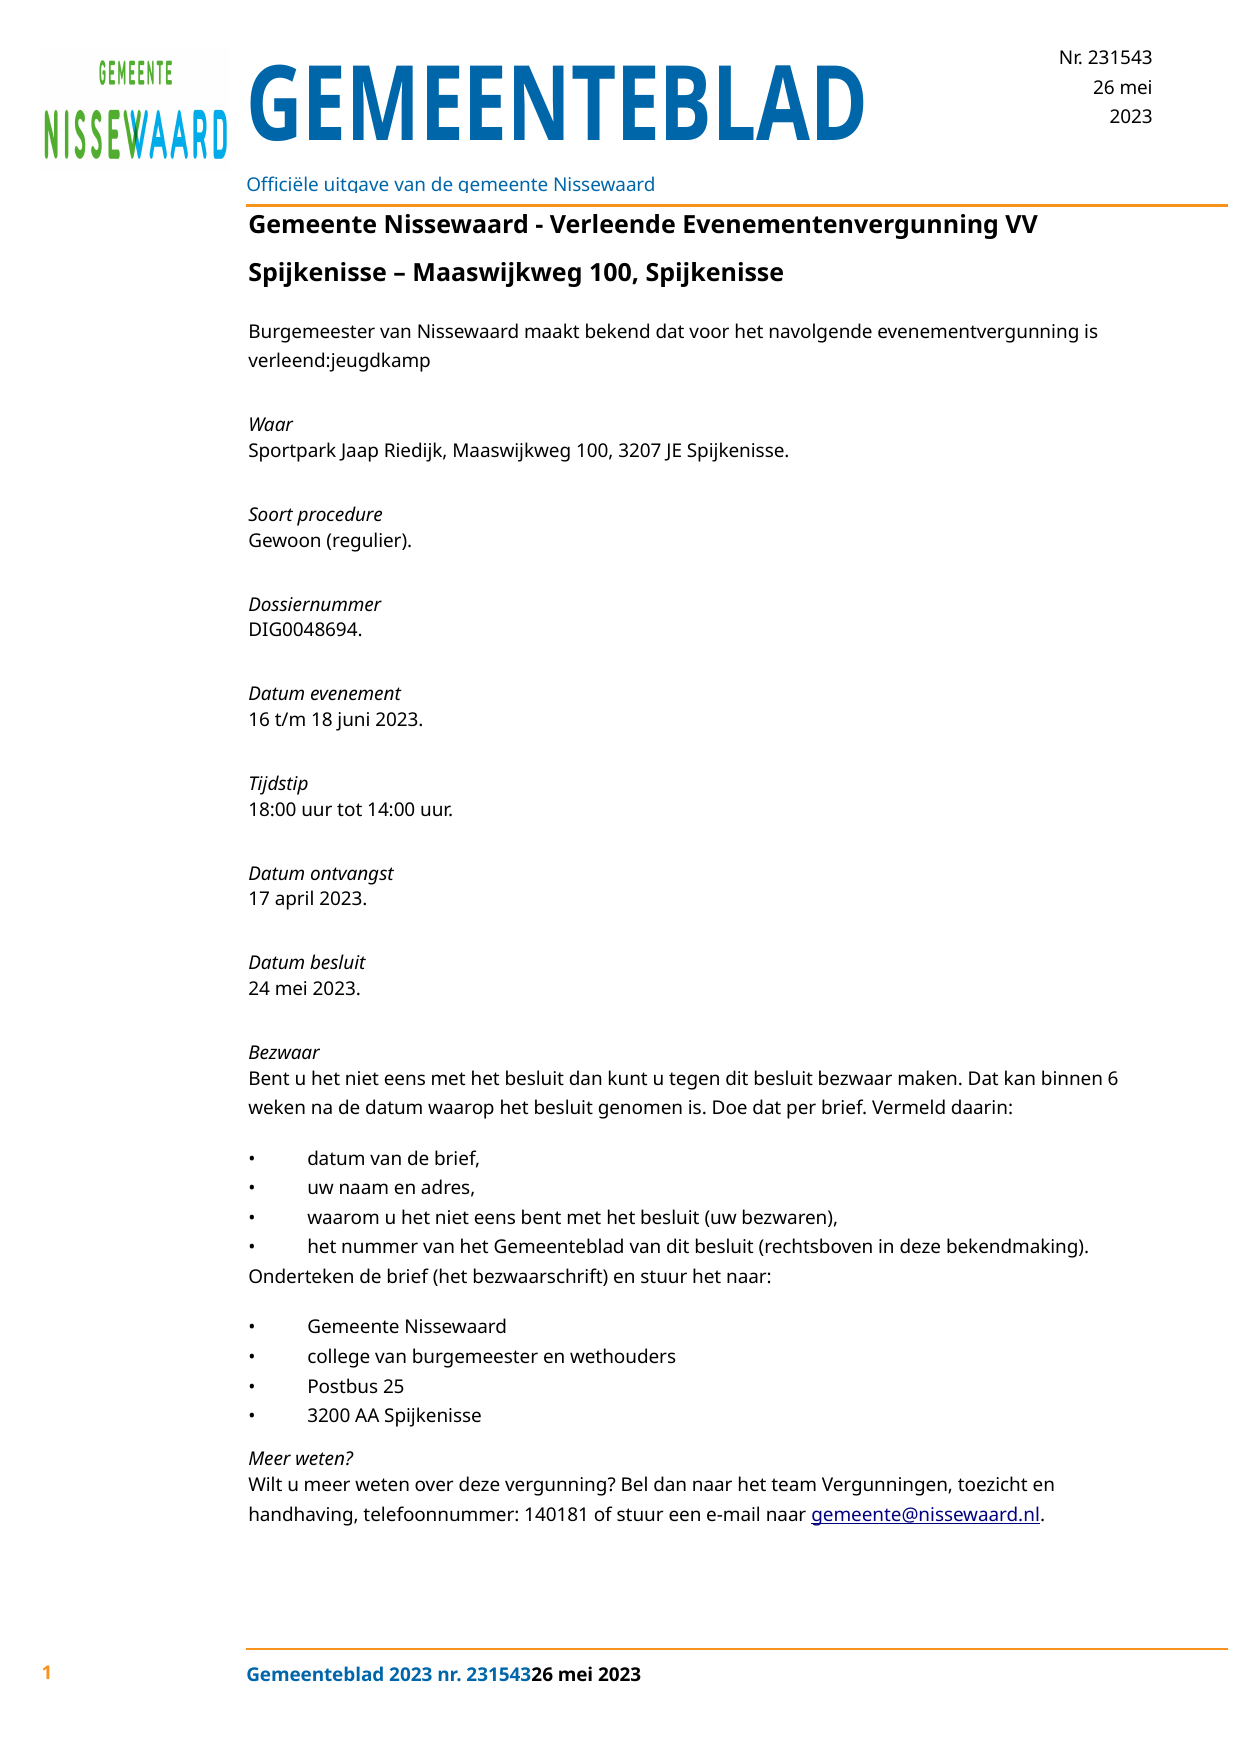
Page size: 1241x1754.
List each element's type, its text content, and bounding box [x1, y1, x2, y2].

text Soort procedure [248, 501, 1152, 527]
text 24 mei 2023. [248, 975, 1152, 1001]
text Sportpark Jaap Riedijk, Maaswijkweg 100, 3207 JE Spijkenisse. [248, 437, 1152, 463]
text Bezwaar [248, 1039, 1152, 1065]
text 18:00 uur tot 14:00 uur. [248, 796, 1152, 822]
text Dossiernummer [248, 591, 1152, 617]
picture [41, 47, 231, 172]
text 16 t/m 18 juni 2023. [248, 706, 1152, 732]
list datum van de brief, [248, 1145, 1152, 1171]
text Tijdstip [248, 770, 1152, 796]
list het nummer van het Gemeenteblad van dit besluit (rechtsboven in deze bekendmaking). [248, 1234, 1152, 1259]
text Gewoon (regulier). [248, 527, 1152, 553]
text Datum ontvangst [248, 860, 1152, 886]
list college van burgemeester en wethouders [248, 1343, 1152, 1369]
text Gemeente Nissewaard - Verleende Evenementenvergunning VV Spijkenisse – Maaswijkweg 100, Spijkenisse [248, 207, 1152, 288]
text 17 april 2023. [248, 886, 1152, 911]
text Meer weten? [248, 1446, 1152, 1471]
text Bent u het niet eens met het besluit dan kunt u tegen dit besluit bezwaar maken. Dat kan binnen 6 weken na de datum waarop het besluit genomen is. Doe dat per brief. Vermeld daarin: [248, 1065, 1152, 1120]
list 3200 AA Spijkenisse [248, 1402, 1152, 1428]
list uw naam en adres, [248, 1174, 1152, 1200]
list Postbus 25 [248, 1373, 1152, 1399]
text Burgemeester van Nissewaard maakt bekend dat voor het navolgende evenementvergunning is verleend:jeugdkamp [248, 318, 1152, 373]
list Gemeente Nissewaard [248, 1314, 1152, 1339]
text Wilt u meer weten over deze vergunning? Bel dan naar het team Vergunningen, toezicht en handhaving, telefoonnummer: 140181 of stuur een e-mail naar gemeente@nissewaard.nl. [248, 1471, 1152, 1527]
text Datum evenement [248, 681, 1152, 706]
text DIG0048694. [248, 617, 1152, 642]
text Waar [248, 411, 1152, 437]
text Onderteken de brief (het bezwaarschrift) en stuur het naar: [248, 1263, 1152, 1289]
text Datum besluit [248, 949, 1152, 975]
list waarom u het niet eens bent met het besluit (uw bezwaren), [248, 1204, 1152, 1230]
